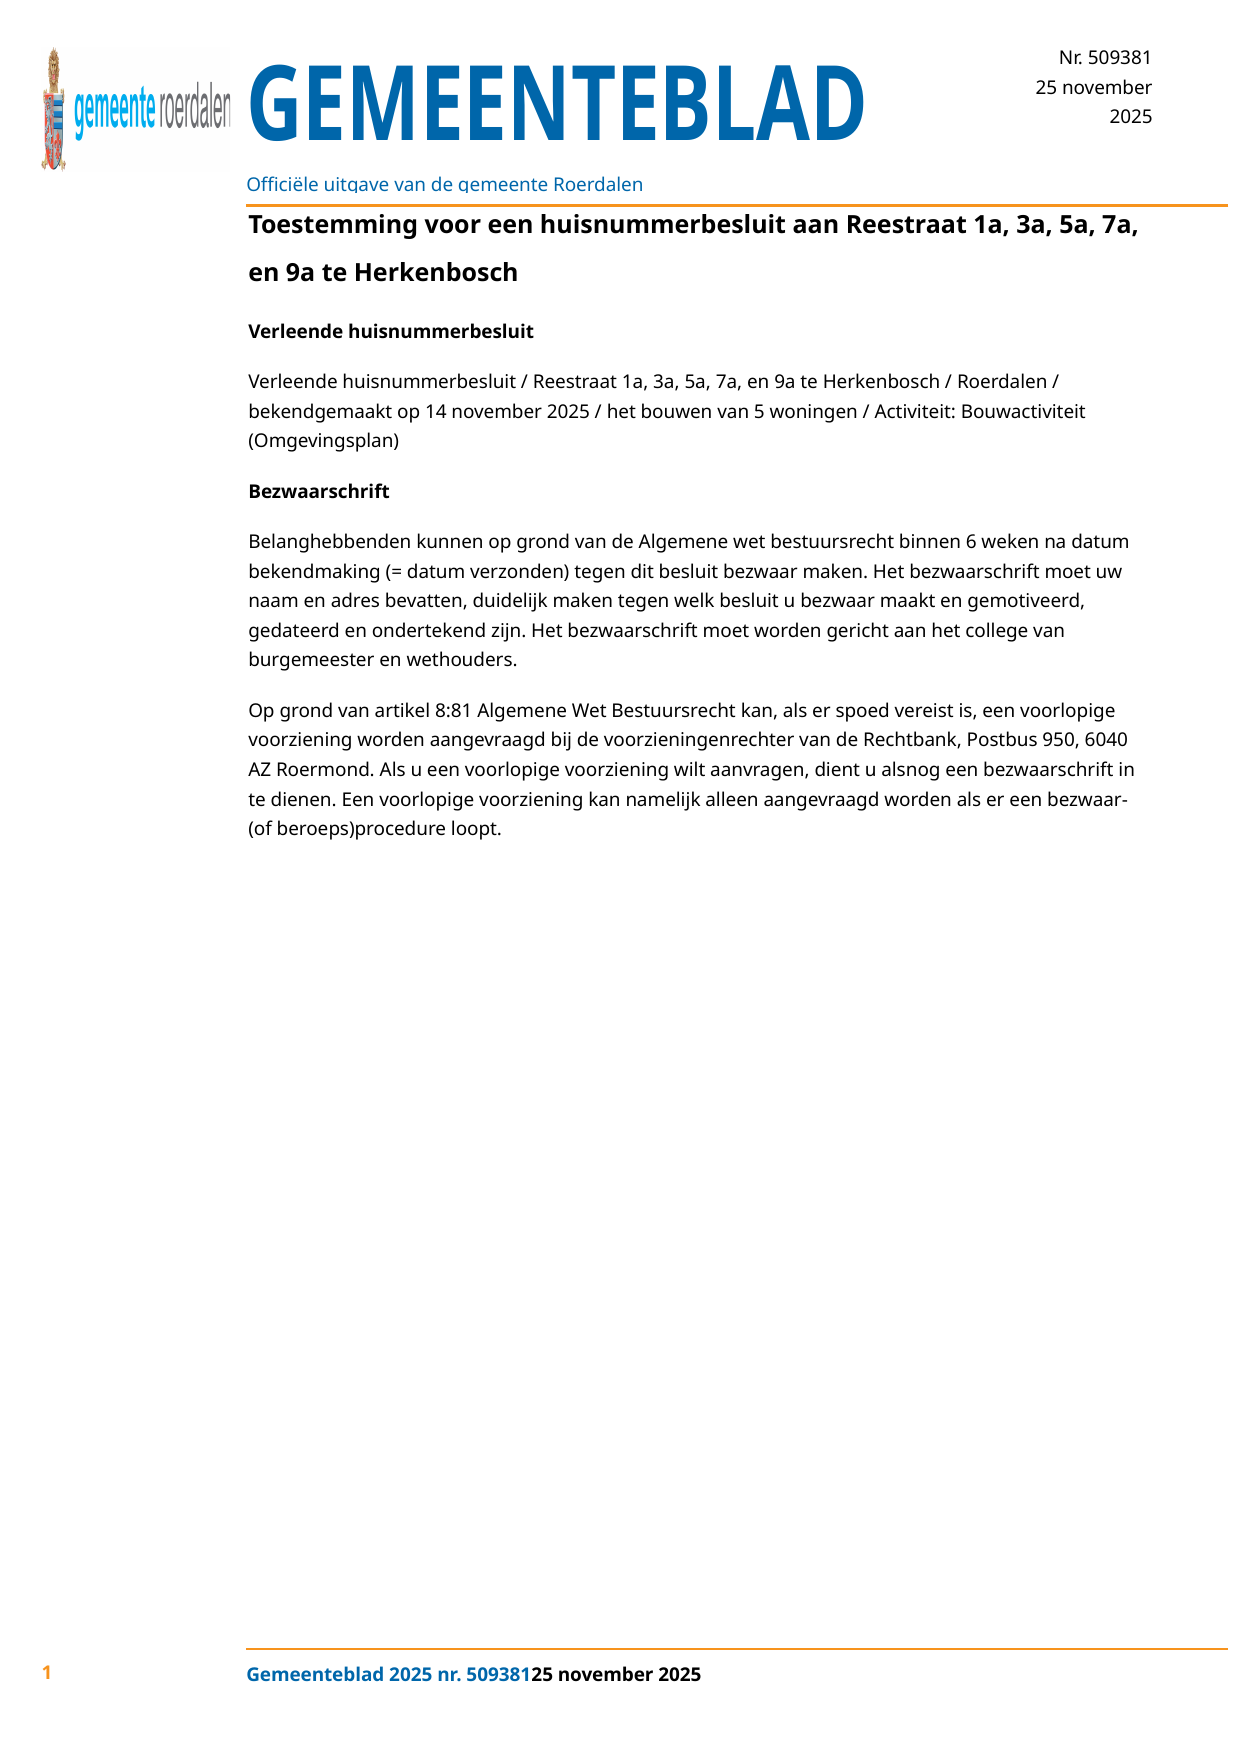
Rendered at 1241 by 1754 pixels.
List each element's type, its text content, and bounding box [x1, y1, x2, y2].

text Verleende huisnummerbesluit [248, 318, 1152, 344]
text Verleende huisnummerbesluit / Reestraat 1a, 3a, 5a, 7a, en 9a te Herkenbosch / Roerdalen / bekendgemaakt op 14 november 2025 / het bouwen van 5 woningen / Activiteit: Bouwactiviteit (Omgevingsplan) [248, 368, 1152, 453]
text Op grond van artikel 8:81 Algemene Wet Bestuursrecht kan, als er spoed vereist is, een voorlopige voorziening worden aangevraagd bij de voorzieningenrechter van de Rechtbank, Postbus 950, 6040 AZ Roermond. Als u een voorlopige voorziening wilt aanvragen, dient u alsnog een bezwaarschrift in te dienen. Een voorlopige voorziening kan namelijk alleen aangevraagd worden als er een bezwaar- (of beroeps)procedure loopt. [248, 697, 1152, 841]
text Toestemming voor een huisnummerbesluit aan Reestraat 1a, 3a, 5a, 7a, en 9a te Herkenbosch [248, 207, 1152, 288]
text Belanghebbenden kunnen op grond van de Algemene wet bestuursrecht binnen 6 weken na datum bekendmaking (= datum verzonden) tegen dit besluit bezwaar maken. Het bezwaarschrift moet uw naam en adres bevatten, duidelijk maken tegen welk besluit u bezwaar maakt en gemotiveerd, gedateerd en ondertekend zijn. Het bezwaarschrift moet worden gericht aan het college van burgemeester en wethouders. [248, 528, 1152, 672]
picture [41, 47, 231, 172]
text Bezwaarschrift [248, 478, 1152, 504]
